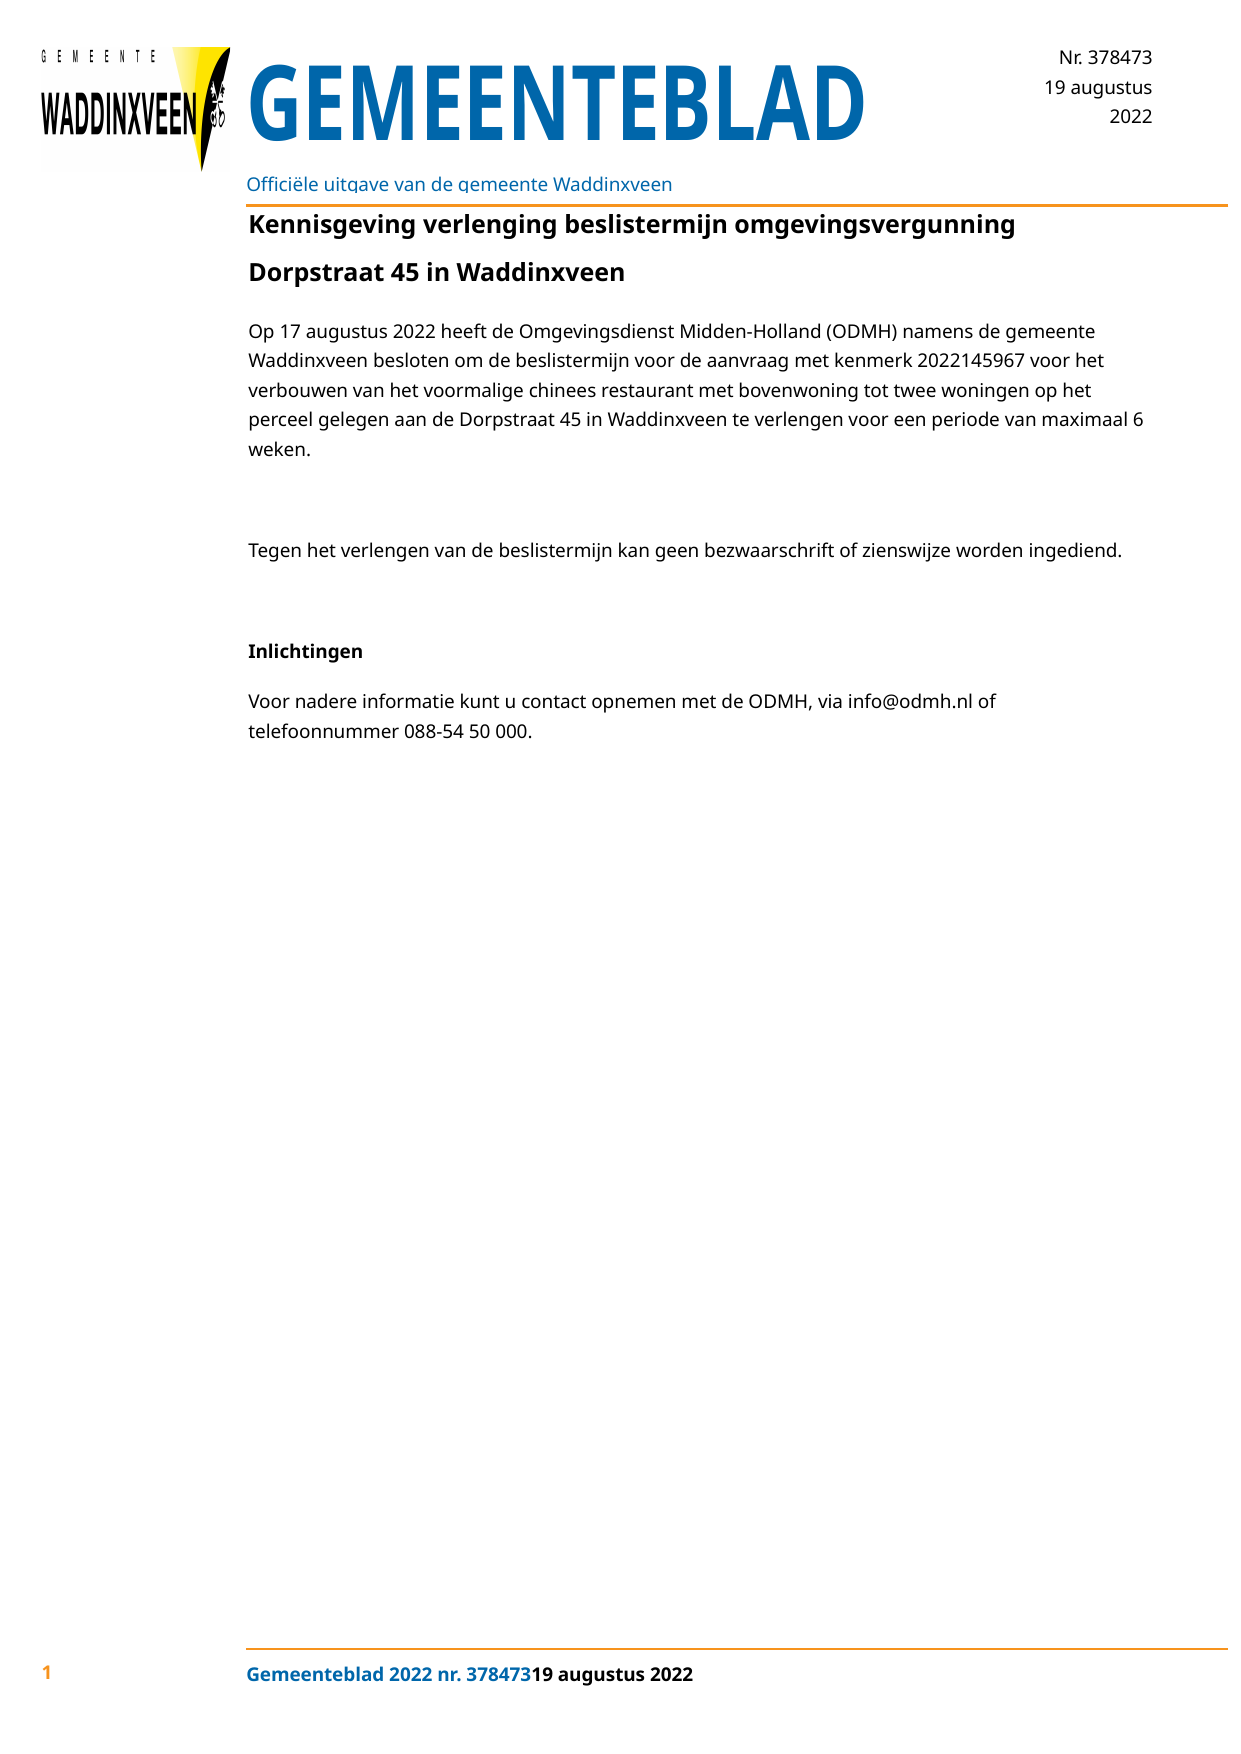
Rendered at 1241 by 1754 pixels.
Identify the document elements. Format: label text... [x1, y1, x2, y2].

text Op 17 augustus 2022 heeft de Omgevingsdienst Midden-Holland (ODMH) namens de gemeente Waddinxveen besloten om de beslistermijn voor de aanvraag met kenmerk 2022145967 voor het verbouwen van het voormalige chinees restaurant met bovenwoning tot twee woningen op het perceel gelegen aan de Dorpstraat 45 in Waddinxveen te verlengen voor een periode van maximaal 6 weken. [248, 318, 1152, 462]
text Inlichtingen [248, 638, 1152, 664]
text Kennisgeving verlenging beslistermijn omgevingsvergunning Dorpstraat 45 in Waddinxveen [248, 207, 1152, 288]
text Tegen het verlengen van de beslistermijn kan geen bezwaarschrift of zienswijze worden ingediend. [248, 537, 1152, 563]
text Voor nadere informatie kunt u contact opnemen met de ODMH, via info@odmh.nl of telefoonnummer 088-54 50 000. [248, 688, 1152, 744]
picture [41, 47, 231, 172]
